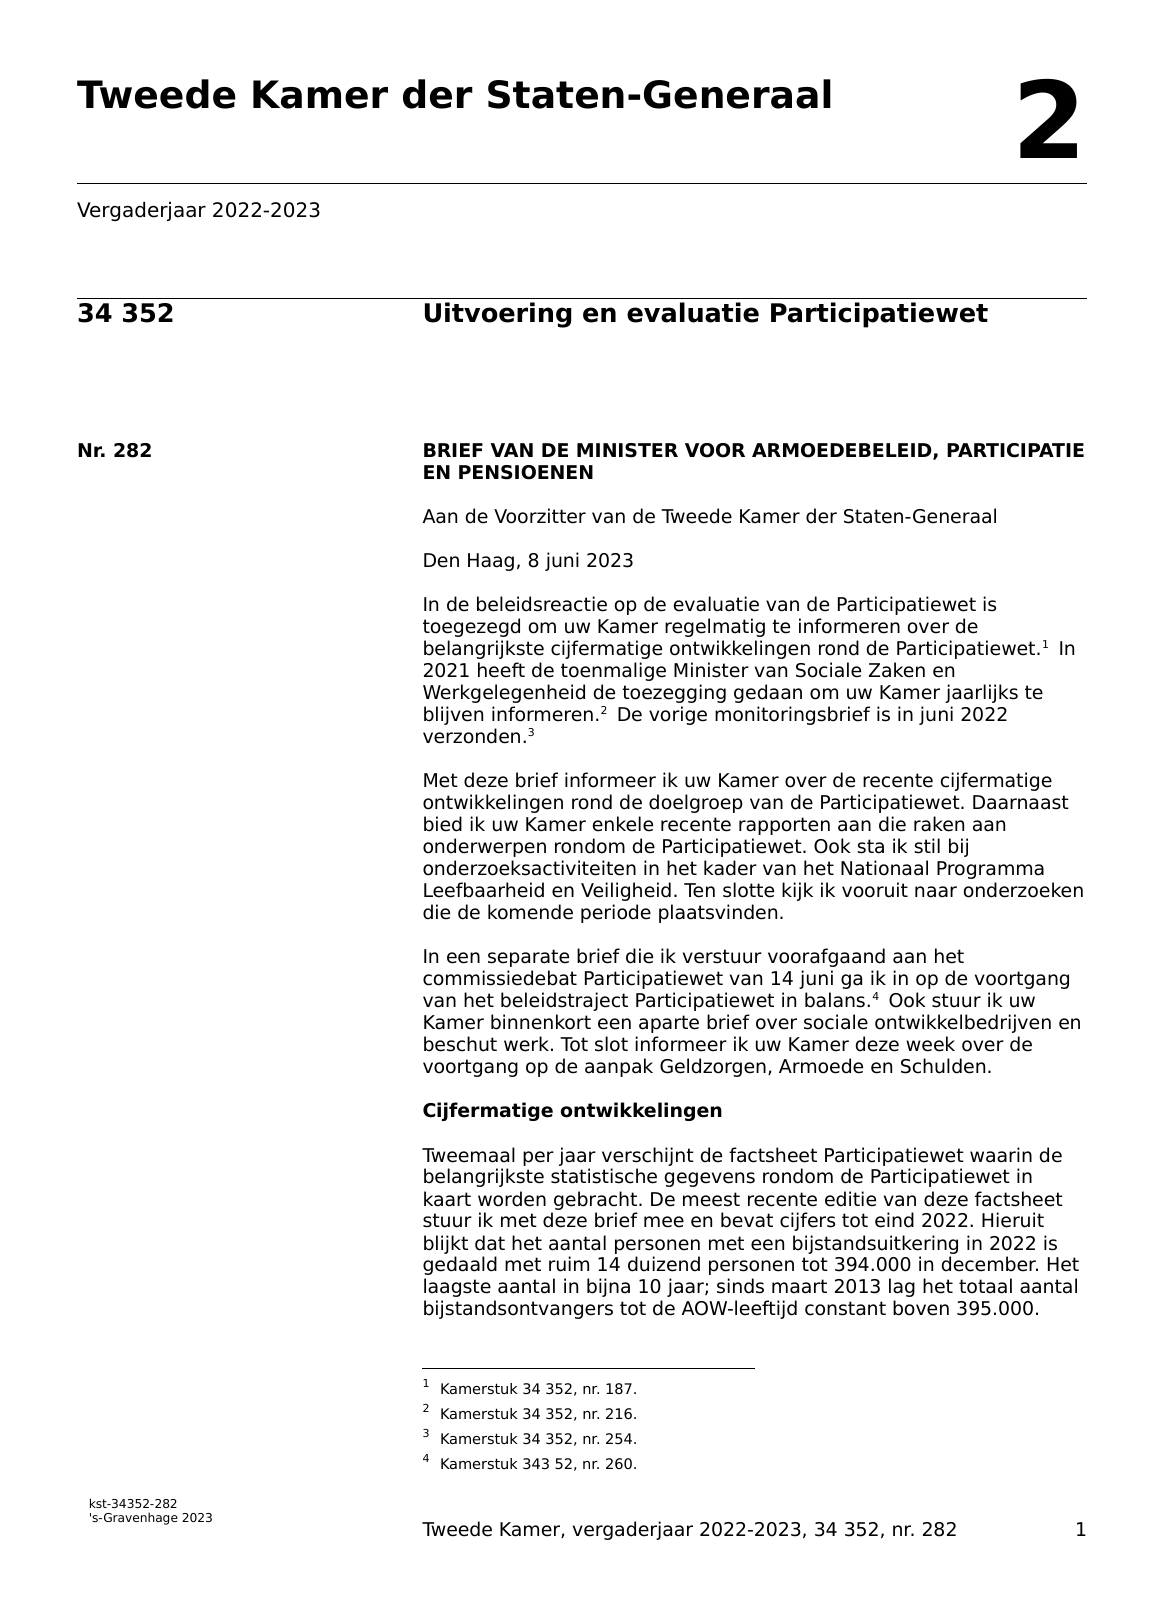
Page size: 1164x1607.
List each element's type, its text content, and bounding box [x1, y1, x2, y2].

text 's-Gravenhage 2023 [88, 1511, 323, 1525]
text Tweemaal per jaar verschijnt de factsheet Participatiewet waarin de belangrijkste statistische gegevens rondom de Participatiewet in kaart worden gebracht. De meest recente editie van deze factsheet stuur ik met deze brief mee en bevat cijfers tot eind 2022. Hieruit blijkt dat het aantal personen met een bijstandsuitkering in 2022 is gedaald met ruim 14 duizend personen tot 394.000 in december. Het laagste aantal in bijna 10 jaar; sinds maart 2013 lag het totaal aantal bijstandsontvangers tot de AOW-leeftijd constant boven 395.000. [422, 1144, 1087, 1320]
text In de beleidsreactie op de evaluatie van de Participatiewet is toegezegd om uw Kamer regelmatig te informeren over de belangrijkste cijfermatige ontwikkelingen rond de Participatiewet. In 2021 heeft de toenmalige Minister van Sociale Zaken en Werkgelegenheid de toezegging gedaan om uw Kamer jaarlijks te blijven informeren. De vorige monitoringsbrief is in juni 2022 verzonden. [422, 594, 1087, 748]
text Kamerstuk 343 52, nr. 260. [422, 1452, 1087, 1474]
text Met deze brief informeer ik uw Kamer over de recente cijfermatige ontwikkelingen rond de doelgroep van de Participatiewet. Daarnaast bied ik uw Kamer enkele recente rapporten aan die raken aan onderwerpen rondom de Participatiewet. Ook sta ik stil bij onderzoeksactiviteiten in het kader van het Nationaal Programma Leefbaarheid en Veiligheid. Ten slotte kijk ik vooruit naar onderzoeken die de komende periode plaatsvinden. [422, 770, 1087, 924]
text Aan de Voorzitter van de Tweede Kamer der Staten-Generaal [422, 506, 1087, 528]
text Kamerstuk 34 352, nr. 254. [422, 1427, 1087, 1449]
text Kamerstuk 34 352, nr. 216. [422, 1402, 1087, 1424]
text kst-34352-282 [88, 1497, 323, 1511]
subtitle Cijfermatige ontwikkelingen [422, 1100, 1087, 1122]
subtitle Nr. 282 BRIEF VAN DE MINISTER VOOR ARMOEDEBELEID, PARTICIPATIE EN PENSIOENEN [77, 440, 1087, 484]
text In een separate brief die ik verstuur voorafgaand aan het commissiedebat Participatiewet van 14 juni ga ik in op de voortgang van het beleidstraject Participatiewet in balans. Ook stuur ik uw Kamer binnenkort een aparte brief over sociale ontwikkelbedrijven en beschut werk. Tot slot informeer ik uw Kamer deze week over de voortgang op de aanpak Geldzorgen, Armoede en Schulden. [422, 946, 1087, 1078]
table_header Tweede Kamer der Staten-Generaal [77, 59, 886, 183]
text Kamerstuk 34 352, nr. 187. [422, 1377, 1087, 1399]
subtitle 34 352 Uitvoering en evaluatie Participatiewet [77, 299, 1087, 329]
table_header 2 [886, 59, 1087, 183]
text Den Haag, 8 juni 2023 [422, 550, 1087, 572]
table_cell Vergaderjaar 2022-2023 [77, 184, 1087, 298]
